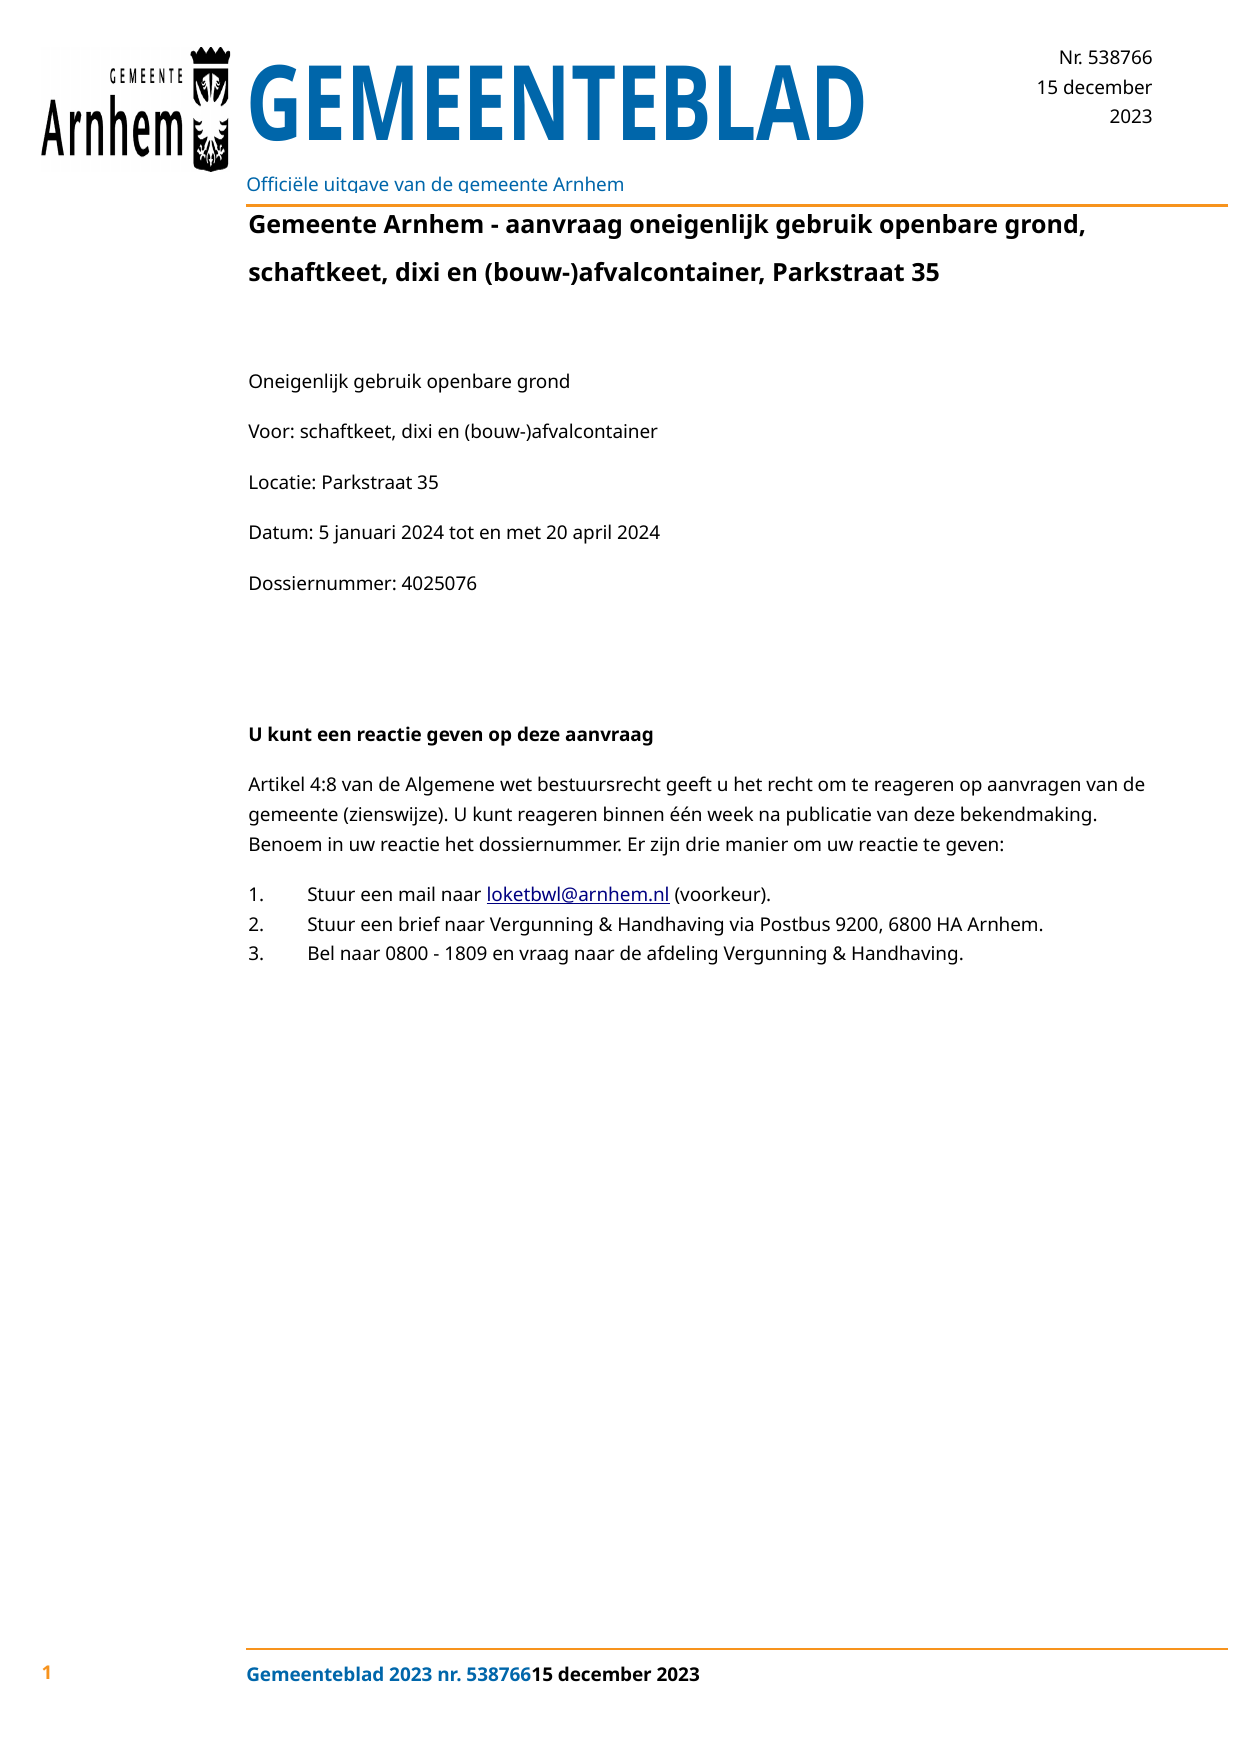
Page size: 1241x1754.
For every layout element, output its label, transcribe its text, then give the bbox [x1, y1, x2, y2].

text Locatie: Parkstraat 35 [248, 469, 1152, 495]
text Datum: 5 januari 2024 tot en met 20 april 2024 [248, 519, 1152, 545]
text Artikel 4:8 van de Algemene wet bestuursrecht geeft u het recht om te reageren op aanvragen van de gemeente (zienswijze). U kunt reageren binnen één week na publicatie van deze bekendmaking. Benoem in uw reactie het dossiernummer. Er zijn drie manier om uw reactie te geven: [248, 772, 1152, 857]
text U kunt een reactie geven op deze aanvraag [248, 721, 1152, 747]
list Bel naar 0800 - 1809 en vraag naar de afdeling Vergunning & Handhaving. [248, 940, 1152, 966]
text Dossiernummer: 4025076 [248, 570, 1152, 596]
list Stuur een mail naar loketbwl@arnhem.nl (voorkeur). [248, 881, 1152, 907]
picture [41, 47, 231, 172]
text Voor: schaftkeet, dixi en (bouw-)afvalcontainer [248, 419, 1152, 444]
list Stuur een brief naar Vergunning & Handhaving via Postbus 9200, 6800 HA Arnhem. [248, 911, 1152, 937]
text Gemeente Arnhem - aanvraag oneigenlijk gebruik openbare grond, schaftkeet, dixi en (bouw-)afvalcontainer, Parkstraat 35 [248, 207, 1152, 288]
text Oneigenlijk gebruik openbare grond [248, 368, 1152, 394]
